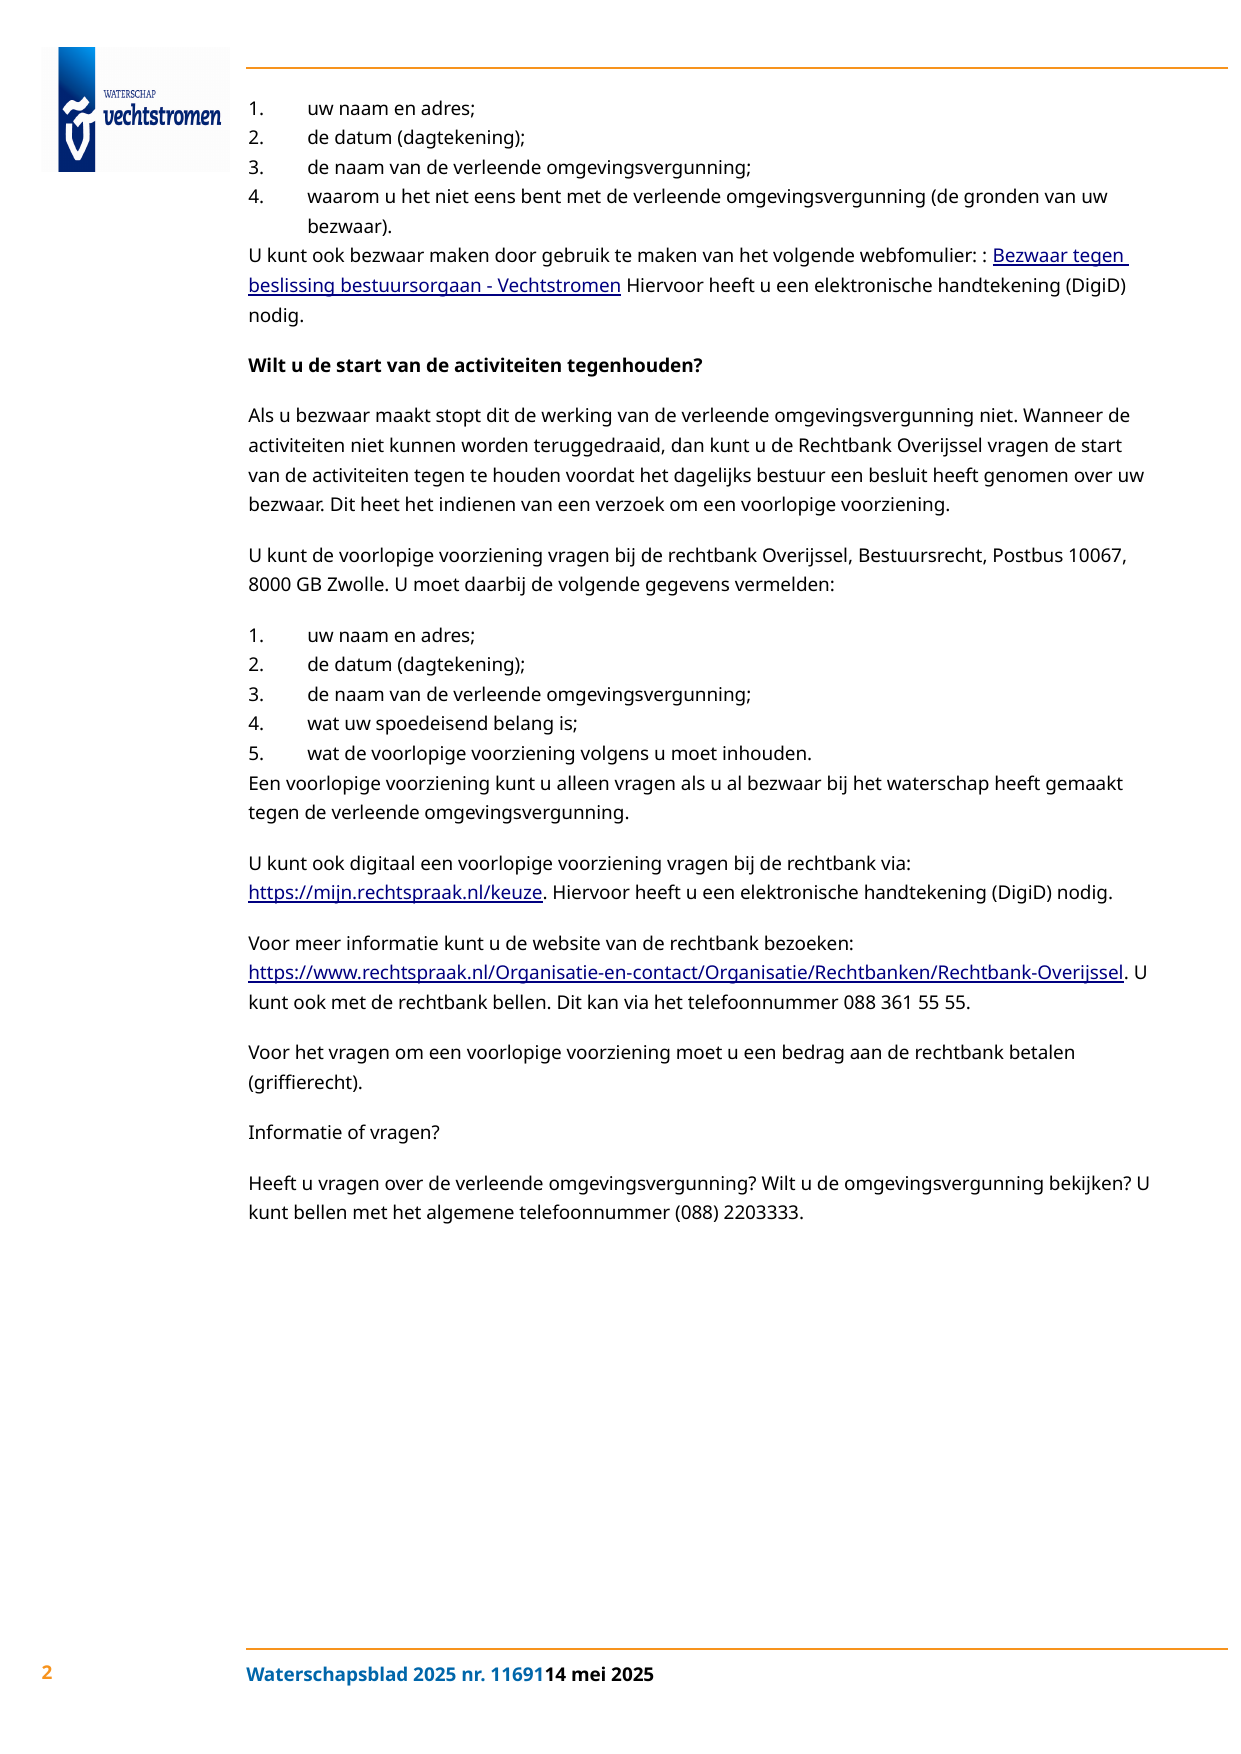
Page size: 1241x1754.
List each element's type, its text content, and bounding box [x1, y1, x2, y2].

text Een voorlopige voorziening kunt u alleen vragen als u al bezwaar bij het waterschap heeft gemaakt tegen de verleende omgevingsvergunning. [248, 770, 1152, 825]
list uw naam en adres; [248, 622, 1152, 648]
list de datum (dagtekening); [248, 651, 1152, 677]
text U kunt de voorlopige voorziening vragen bij de rechtbank Overijssel, Bestuursrecht, Postbus 10067, 8000 GB Zwolle. U moet daarbij de volgende gegevens vermelden: [248, 542, 1152, 597]
list de naam van de verleende omgevingsvergunning; [248, 154, 1152, 180]
text Wilt u de start van de activiteiten tegenhouden? [248, 352, 1152, 378]
list wat de voorlopige voorziening volgens u moet inhouden. [248, 740, 1152, 766]
text Als u bezwaar maakt stopt dit de werking van de verleende omgevingsvergunning niet. Wanneer de activiteiten niet kunnen worden teruggedraaid, dan kunt u de Rechtbank Overijssel vragen de start van de activiteiten tegen te houden voordat het dagelijks bestuur een besluit heeft genomen over uw bezwaar. Dit heet het indienen van een verzoek om een voorlopige voorziening. [248, 403, 1152, 517]
list uw naam en adres; [248, 95, 1152, 121]
list de naam van de verleende omgevingsvergunning; [248, 681, 1152, 707]
text Voor het vragen om een voorlopige voorziening moet u een bedrag aan de rechtbank betalen (griffierecht). [248, 1039, 1152, 1095]
list waarom u het niet eens bent met de verleende omgevingsvergunning (de gronden van uw bezwaar). [248, 183, 1152, 239]
text Heeft u vragen over de verleende omgevingsvergunning? Wilt u de omgevingsvergunning bekijken? U kunt bellen met het algemene telefoonnummer (088) 2203333. [248, 1170, 1152, 1225]
text U kunt ook digitaal een voorlopige voorziening vragen bij de rechtbank via: https://mijn.rechtspraak.nl/keuze. Hiervoor heeft u een elektronische handtekening (DigiD) nodig. [248, 850, 1152, 905]
list wat uw spoedeisend belang is; [248, 711, 1152, 736]
text Voor meer informatie kunt u de website van de rechtbank bezoeken: https://www.rechtspraak.nl/Organisatie-en-contact/Organisatie/Rechtbanken/Rechtbank-Overijssel. U kunt ook met de rechtbank bellen. Dit kan via het telefoonnummer 088 361 55 55. [248, 930, 1152, 1015]
list de datum (dagtekening); [248, 124, 1152, 150]
text Informatie of vragen? [248, 1119, 1152, 1145]
picture [41, 47, 231, 172]
text U kunt ook bezwaar maken door gebruik te maken van het volgende webfomulier: : Bezwaar tegen beslissing bestuursorgaan - Vechtstromen Hiervoor heeft u een elektronische handtekening (DigiD) nodig. [248, 243, 1152, 328]
